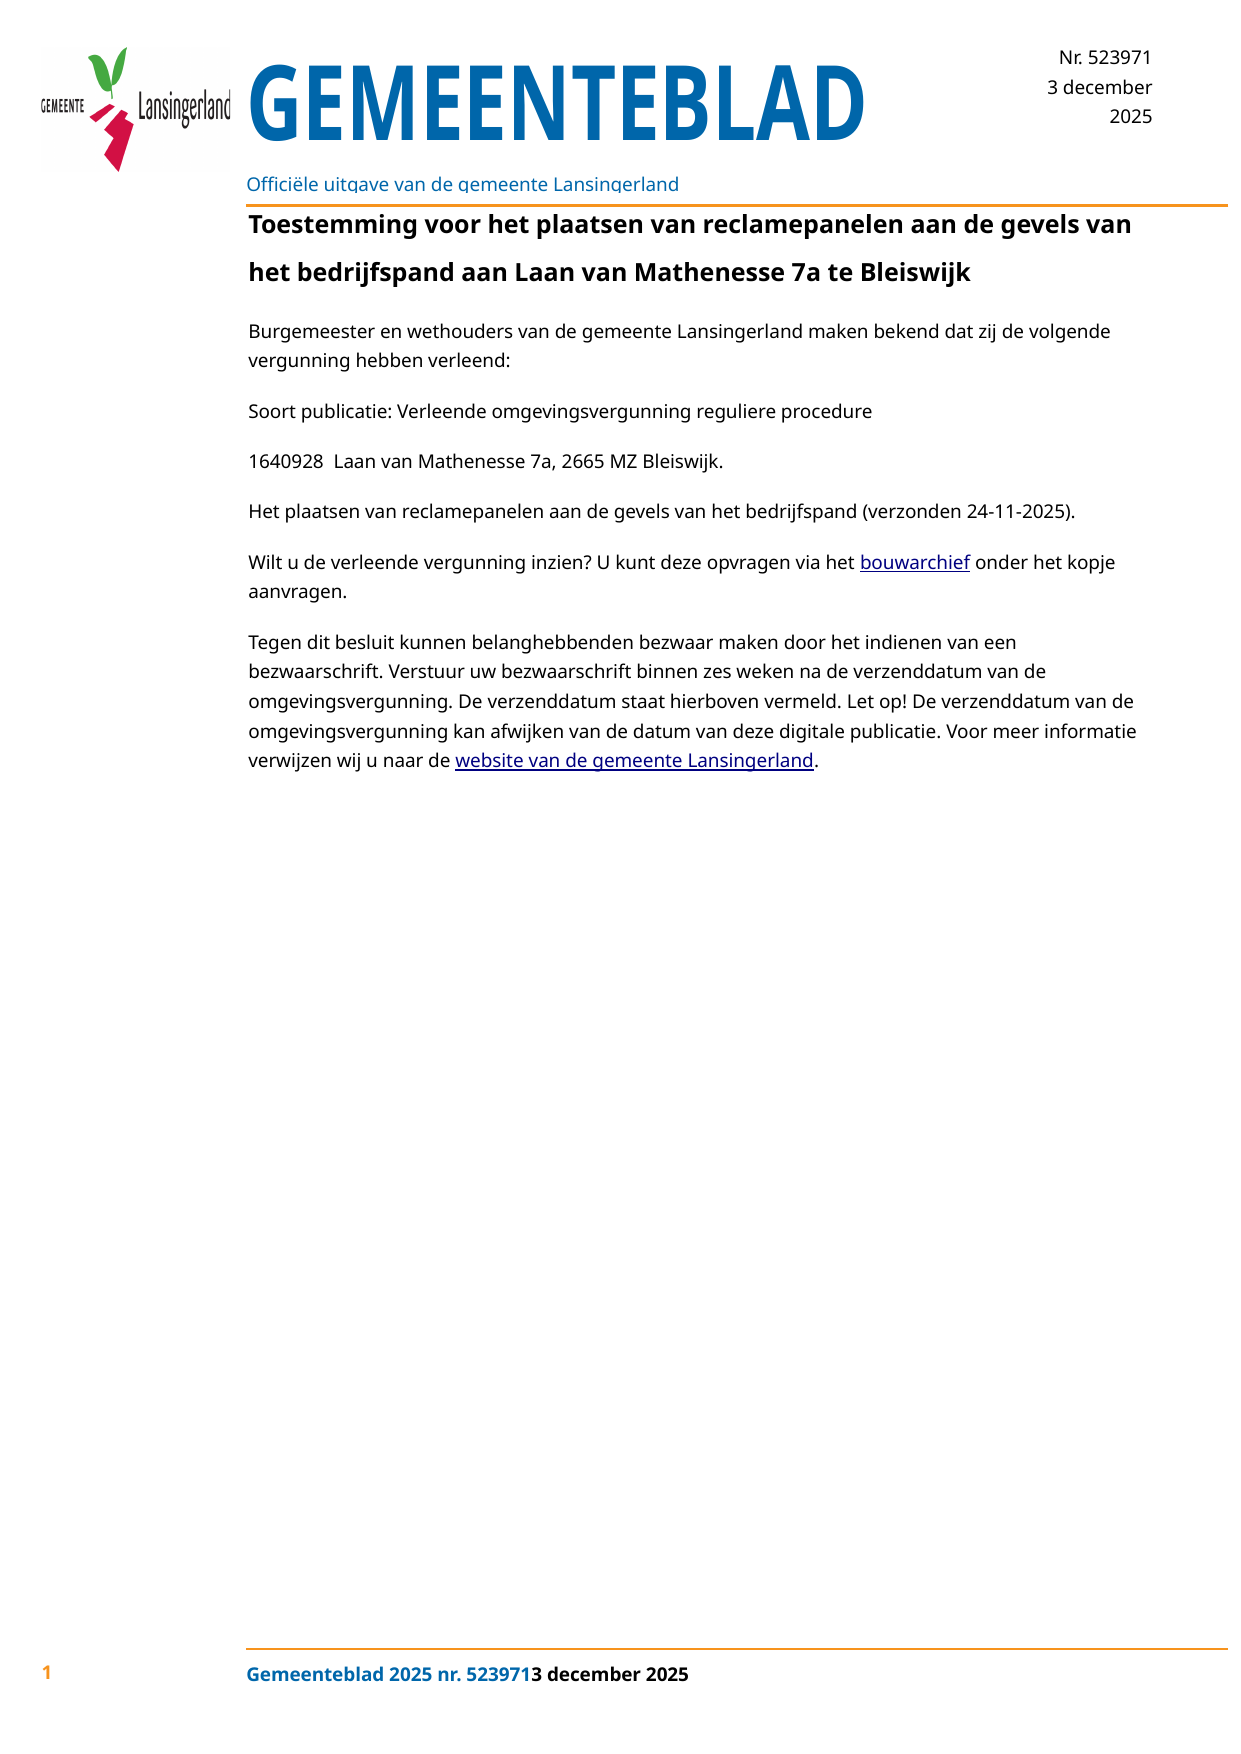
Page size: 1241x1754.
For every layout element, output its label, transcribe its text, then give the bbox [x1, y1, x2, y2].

picture [41, 47, 231, 172]
text Wilt u de verleende vergunning inzien? U kunt deze opvragen via het bouwarchief onder het kopje aanvragen. [248, 549, 1152, 604]
text Tegen dit besluit kunnen belanghebbenden bezwaar maken door het indienen van een bezwaarschrift. Verstuur uw bezwaarschrift binnen zes weken na de verzenddatum van de omgevingsvergunning. De verzenddatum staat hierboven vermeld. Let op! De verzenddatum van de omgevingsvergunning kan afwijken van de datum van deze digitale publicatie. Voor meer informatie verwijzen wij u naar de website van de gemeente Lansingerland. [248, 629, 1152, 773]
text Het plaatsen van reclamepanelen aan de gevels van het bedrijfspand (verzonden 24-11-2025). [248, 499, 1152, 524]
text Toestemming voor het plaatsen van reclamepanelen aan de gevels van het bedrijfspand aan Laan van Mathenesse 7a te Bleiswijk [248, 207, 1152, 288]
text Burgemeester en wethouders van de gemeente Lansingerland maken bekend dat zij de volgende vergunning hebben verleend: [248, 318, 1152, 373]
text Soort publicatie: Verleende omgevingsvergunning reguliere procedure [248, 398, 1152, 424]
text 1640928 Laan van Mathenesse 7a, 2665 MZ Bleiswijk. [248, 448, 1152, 474]
